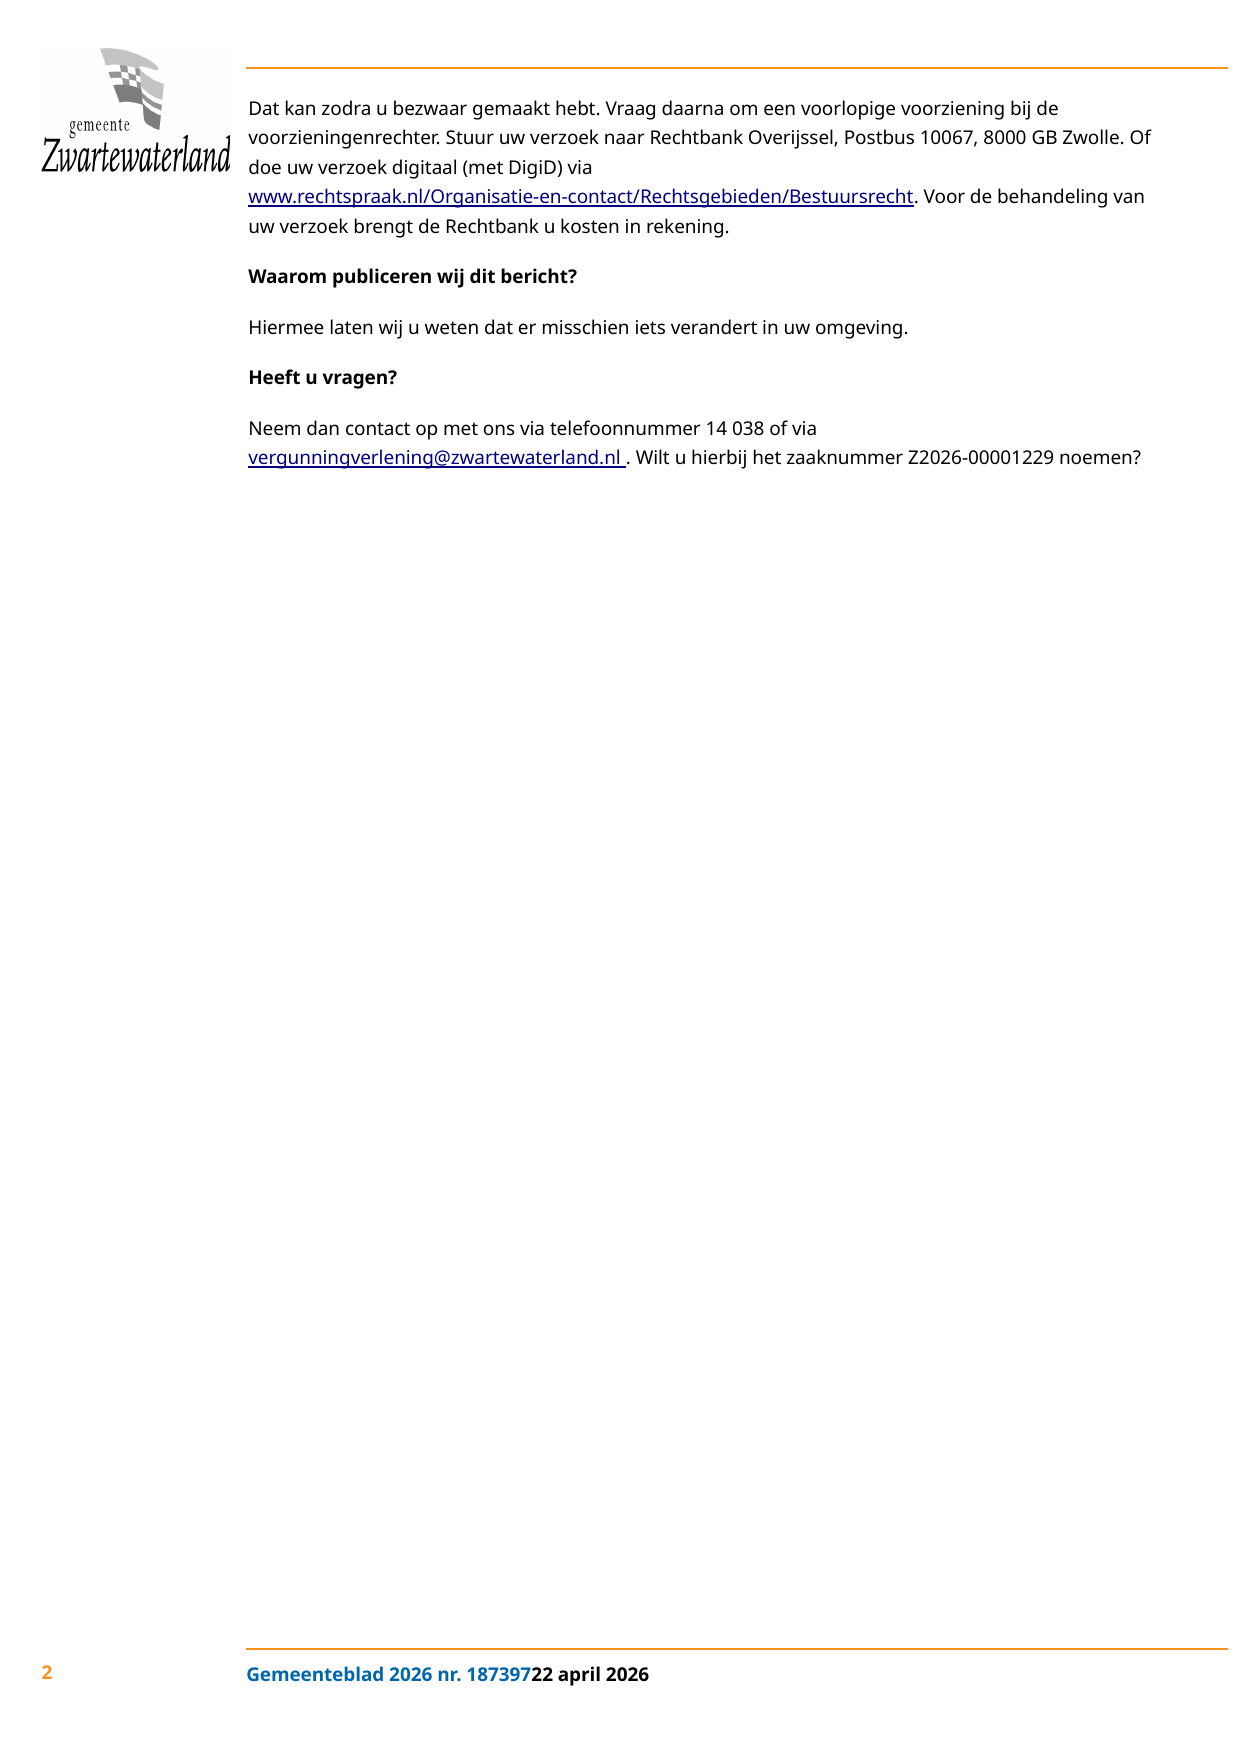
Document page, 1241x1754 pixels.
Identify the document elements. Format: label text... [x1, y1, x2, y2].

text Hiermee laten wij u weten dat er misschien iets verandert in uw omgeving. [248, 314, 1152, 340]
picture [41, 47, 231, 172]
text Heeft u vragen? [248, 364, 1152, 390]
text Dat kan zodra u bezwaar gemaakt hebt. Vraag daarna om een voorlopige voorziening bij de voorzieningenrechter. Stuur uw verzoek naar Rechtbank Overijssel, Postbus 10067, 8000 GB Zwolle. Of doe uw verzoek digitaal (met DigiD) via www.rechtspraak.nl/Organisatie-en-contact/Rechtsgebieden/Bestuursrecht. Voor de behandeling van uw verzoek brengt de Rechtbank u kosten in rekening. [248, 95, 1152, 239]
text Neem dan contact op met ons via telefoonnummer 14 038 of via vergunningverlening@zwartewaterland.nl . Wilt u hierbij het zaaknummer Z2026-00001229 noemen? [248, 415, 1152, 470]
text Waarom publiceren wij dit bericht? [248, 263, 1152, 289]
